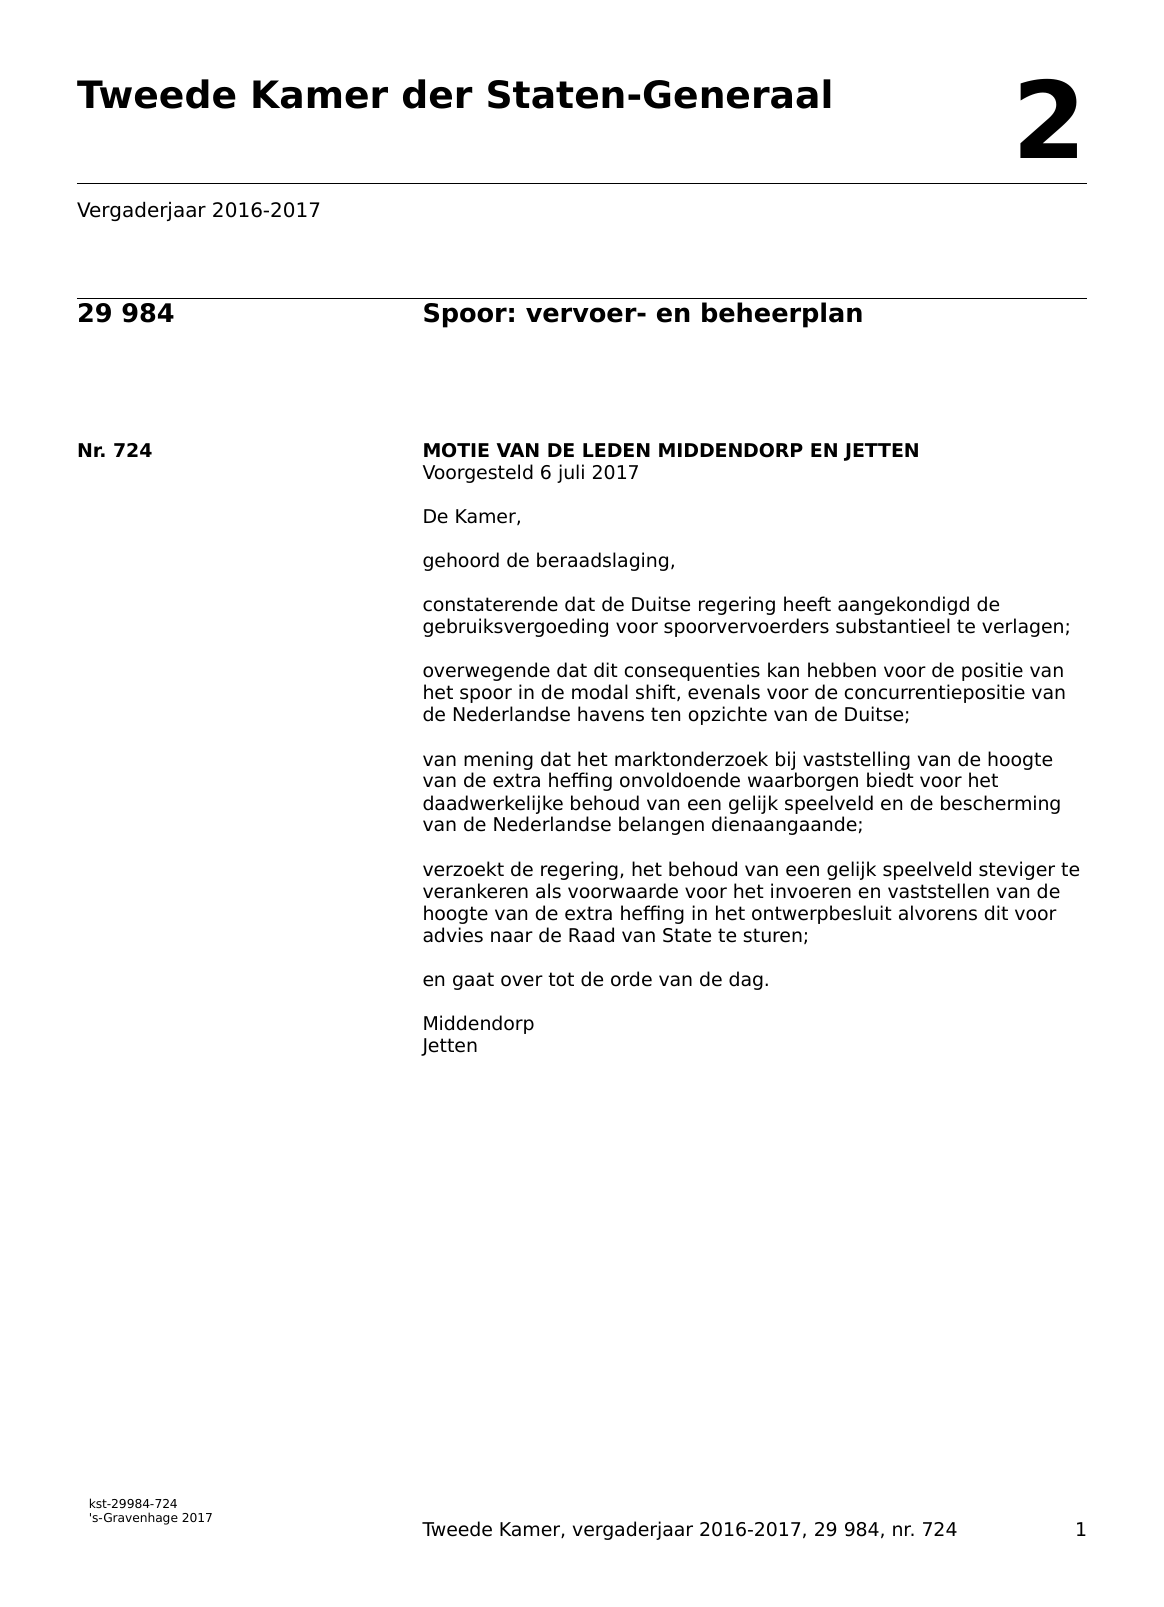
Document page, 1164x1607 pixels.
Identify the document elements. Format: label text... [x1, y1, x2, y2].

text gehoord de beraadslaging, [422, 550, 1087, 572]
text De Kamer, [422, 506, 1087, 528]
text 's-Gravenhage 2017 [88, 1511, 323, 1525]
text van mening dat het marktonderzoek bij vaststelling van de hoogte van de extra heffing onvoldoende waarborgen biedt voor het daadwerkelijke behoud van een gelijk speelveld en de bescherming van de Nederlandse belangen dienaangaande; [422, 748, 1087, 836]
text overwegende dat dit consequenties kan hebben voor de positie van het spoor in de modal shift, evenals voor de concurrentiepositie van de Nederlandse havens ten opzichte van de Duitse; [422, 660, 1087, 726]
text en gaat over tot de orde van de dag. [422, 969, 1087, 991]
text Middendorp [422, 1013, 1087, 1035]
table_header 2 [886, 59, 1087, 183]
subtitle Nr. 724 MOTIE VAN DE LEDEN MIDDENDORP EN JETTEN [77, 440, 1087, 462]
text kst-29984-724 [88, 1497, 323, 1511]
table_cell Vergaderjaar 2016-2017 [77, 184, 1087, 298]
text verzoekt de regering, het behoud van een gelijk speelveld steviger te verankeren als voorwaarde voor het invoeren en vaststellen van de hoogte van de extra heffing in het ontwerpbesluit alvorens dit voor advies naar de Raad van State te sturen; [422, 858, 1087, 946]
subtitle 29 984 Spoor: vervoer- en beheerplan [77, 299, 1087, 329]
table_header Tweede Kamer der Staten-Generaal [77, 59, 886, 183]
text constaterende dat de Duitse regering heeft aangekondigd de gebruiksvergoeding voor spoorvervoerders substantieel te verlagen; [422, 594, 1087, 638]
text Voorgesteld 6 juli 2017 [422, 462, 1087, 484]
text Jetten [422, 1035, 1087, 1057]
